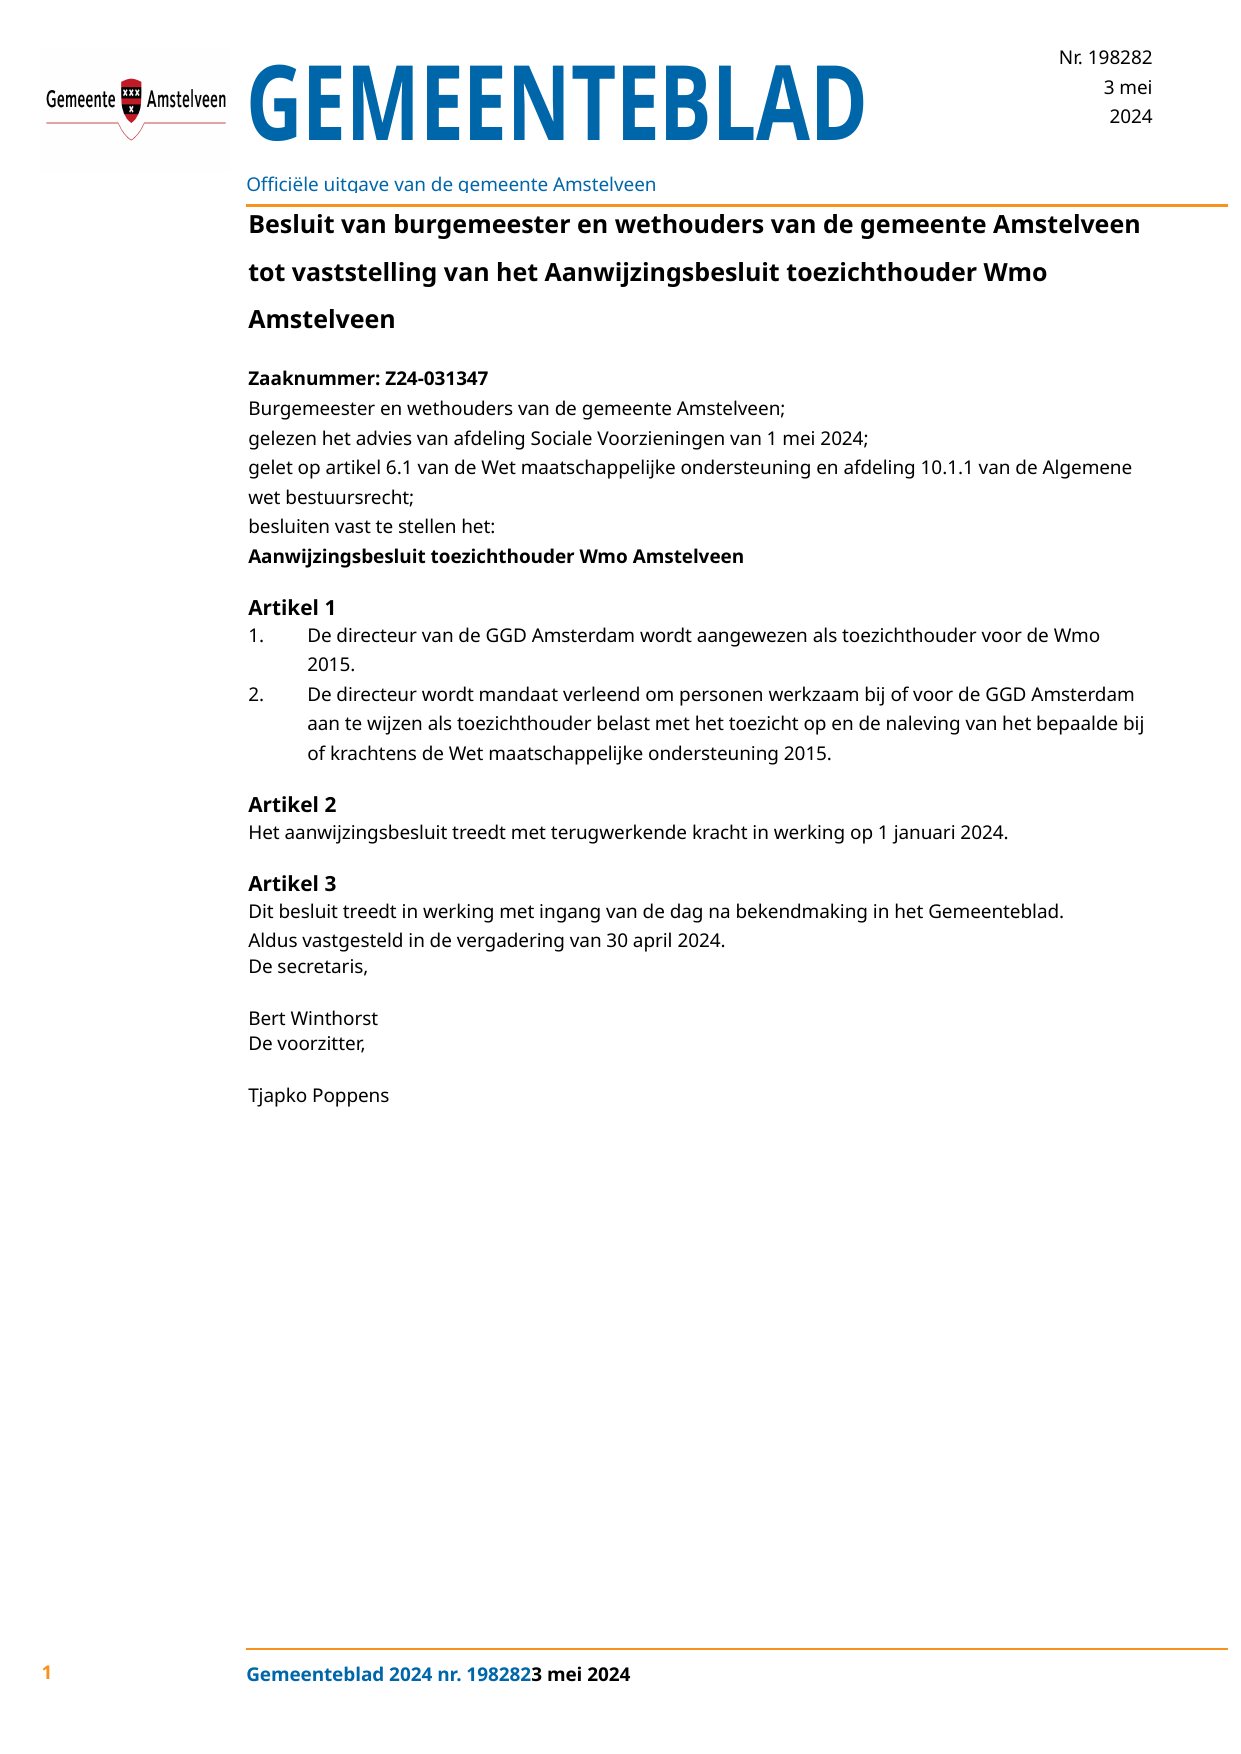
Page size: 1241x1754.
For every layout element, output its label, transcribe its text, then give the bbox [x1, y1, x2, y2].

text Burgemeester en wethouders van de gemeente Amstelveen; [248, 395, 1152, 421]
text Artikel 3 [248, 869, 1152, 898]
text Aanwijzingsbesluit toezichthouder Wmo Amstelveen [248, 543, 1152, 569]
text Besluit van burgemeester en wethouders van de gemeente Amstelveen tot vaststelling van het Aanwijzingsbesluit toezichthouder Wmo Amstelveen [248, 207, 1152, 336]
text Artikel 2 [248, 791, 1152, 819]
text Het aanwijzingsbesluit treedt met terugwerkende kracht in werking op 1 januari 2024. [248, 819, 1152, 845]
text Bert Winthorst [248, 1005, 1152, 1030]
text gelezen het advies van afdeling Sociale Voorzieningen van 1 mei 2024; [248, 425, 1152, 450]
text gelet op artikel 6.1 van de Wet maatschappelijke ondersteuning en afdeling 10.1.1 van de Algemene wet bestuursrecht; [248, 454, 1152, 509]
text Artikel 1 [248, 593, 1152, 622]
text Aldus vastgesteld in de vergadering van 30 april 2024. [248, 927, 1152, 953]
text De voorzitter, [248, 1030, 1152, 1056]
picture [41, 47, 231, 172]
text Tjapko Poppens [248, 1082, 1152, 1108]
text De secretaris, [248, 953, 1152, 979]
text Zaaknummer: Z24-031347 [248, 366, 1152, 391]
list De directeur van de GGD Amsterdam wordt aangewezen als toezichthouder voor de Wmo 2015. [248, 622, 1152, 677]
text besluiten vast te stellen het: [248, 513, 1152, 539]
text Dit besluit treedt in werking met ingang van de dag na bekendmaking in het Gemeenteblad. [248, 898, 1152, 924]
list De directeur wordt mandaat verleend om personen werkzaam bij of voor de GGD Amsterdam aan te wijzen als toezichthouder belast met het toezicht op en de naleving van het bepaalde bij of krachtens de Wet maatschappelijke ondersteuning 2015. [248, 681, 1152, 766]
